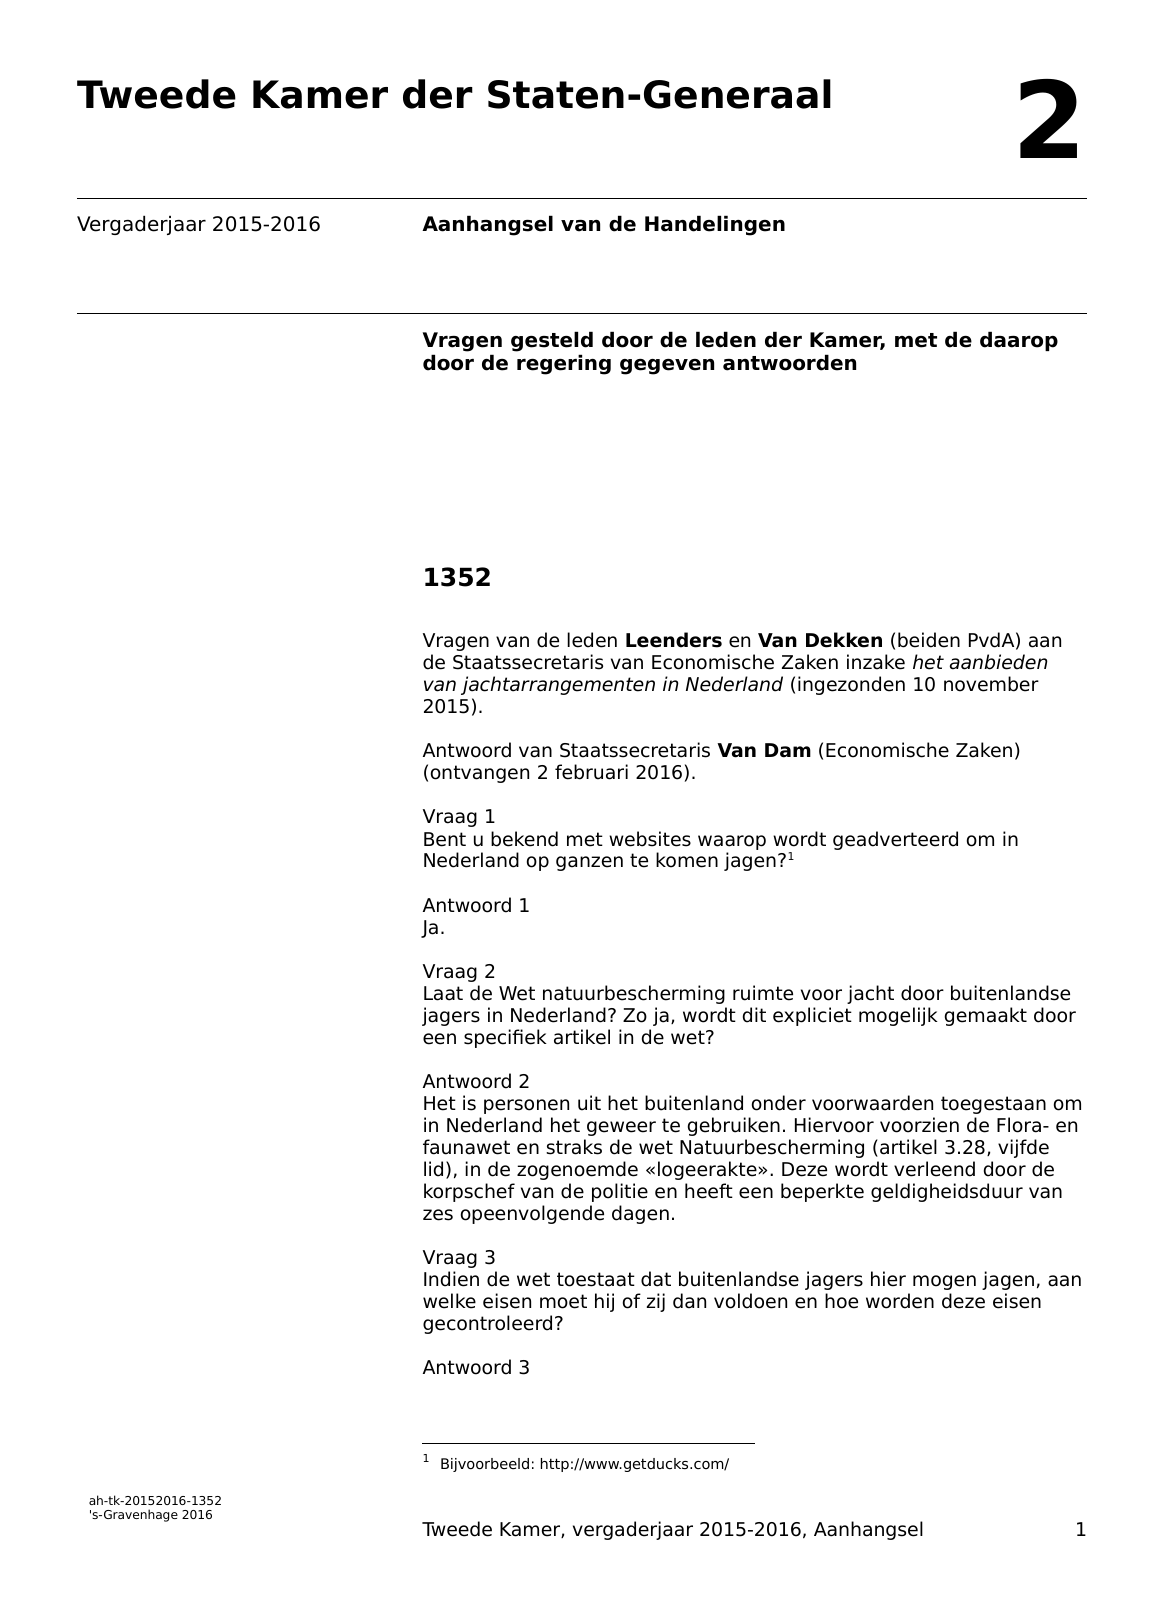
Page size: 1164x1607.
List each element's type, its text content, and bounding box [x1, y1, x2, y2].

table_cell Vragen gesteld door de leden der Kamer, met de daarop door de regering gegeven antwoorden [422, 314, 1087, 375]
table_cell [77, 314, 422, 375]
table_cell Vergaderjaar 2015-2016 [77, 199, 422, 313]
text Vraag 1 [422, 806, 1087, 828]
table_header Tweede Kamer der Staten-Generaal [77, 59, 886, 198]
text Ja. [422, 917, 1087, 938]
text Bent u bekend met websites waarop wordt geadverteerd om in Nederland op ganzen te komen jagen? [422, 828, 1087, 872]
text Bijvoorbeeld: http://www.getducks.com/ [422, 1452, 1087, 1474]
text Antwoord 3 [422, 1357, 1087, 1379]
table_header 2 [886, 59, 1087, 198]
table_cell Aanhangsel van de Handelingen [422, 199, 1087, 313]
text Laat de Wet natuurbescherming ruimte voor jacht door buitenlandse jagers in Nederland? Zo ja, wordt dit expliciet mogelijk gemaakt door een specifiek artikel in de wet? [422, 983, 1087, 1049]
text Vragen van de leden Leenders en Van Dekken (beiden PvdA) aan de Staatssecretaris van Economische Zaken inzake het aanbieden van jachtarrangementen in Nederland (ingezonden 10 november 2015). [422, 630, 1087, 718]
text 1352 [422, 563, 1087, 592]
text Antwoord van Staatssecretaris Van Dam (Economische Zaken) (ontvangen 2 februari 2016). [422, 740, 1087, 784]
text Antwoord 2 [422, 1071, 1087, 1093]
text Het is personen uit het buitenland onder voorwaarden toegestaan om in Nederland het geweer te gebruiken. Hiervoor voorzien de Flora- en faunawet en straks de wet Natuurbescherming (artikel 3.28, vijfde lid), in de zogenoemde «logeerakte». Deze wordt verleend door de korpschef van de politie en heeft een beperkte geldigheidsduur van zes opeenvolgende dagen. [422, 1093, 1087, 1225]
text Vraag 2 [422, 961, 1087, 983]
text 's-Gravenhage 2016 [88, 1508, 323, 1522]
text Antwoord 1 [422, 894, 1087, 917]
text Indien de wet toestaat dat buitenlandse jagers hier mogen jagen, aan welke eisen moet hij of zij dan voldoen en hoe worden deze eisen gecontroleerd? [422, 1269, 1087, 1335]
text Vraag 3 [422, 1247, 1087, 1269]
text ah-tk-20152016-1352 [88, 1494, 323, 1508]
